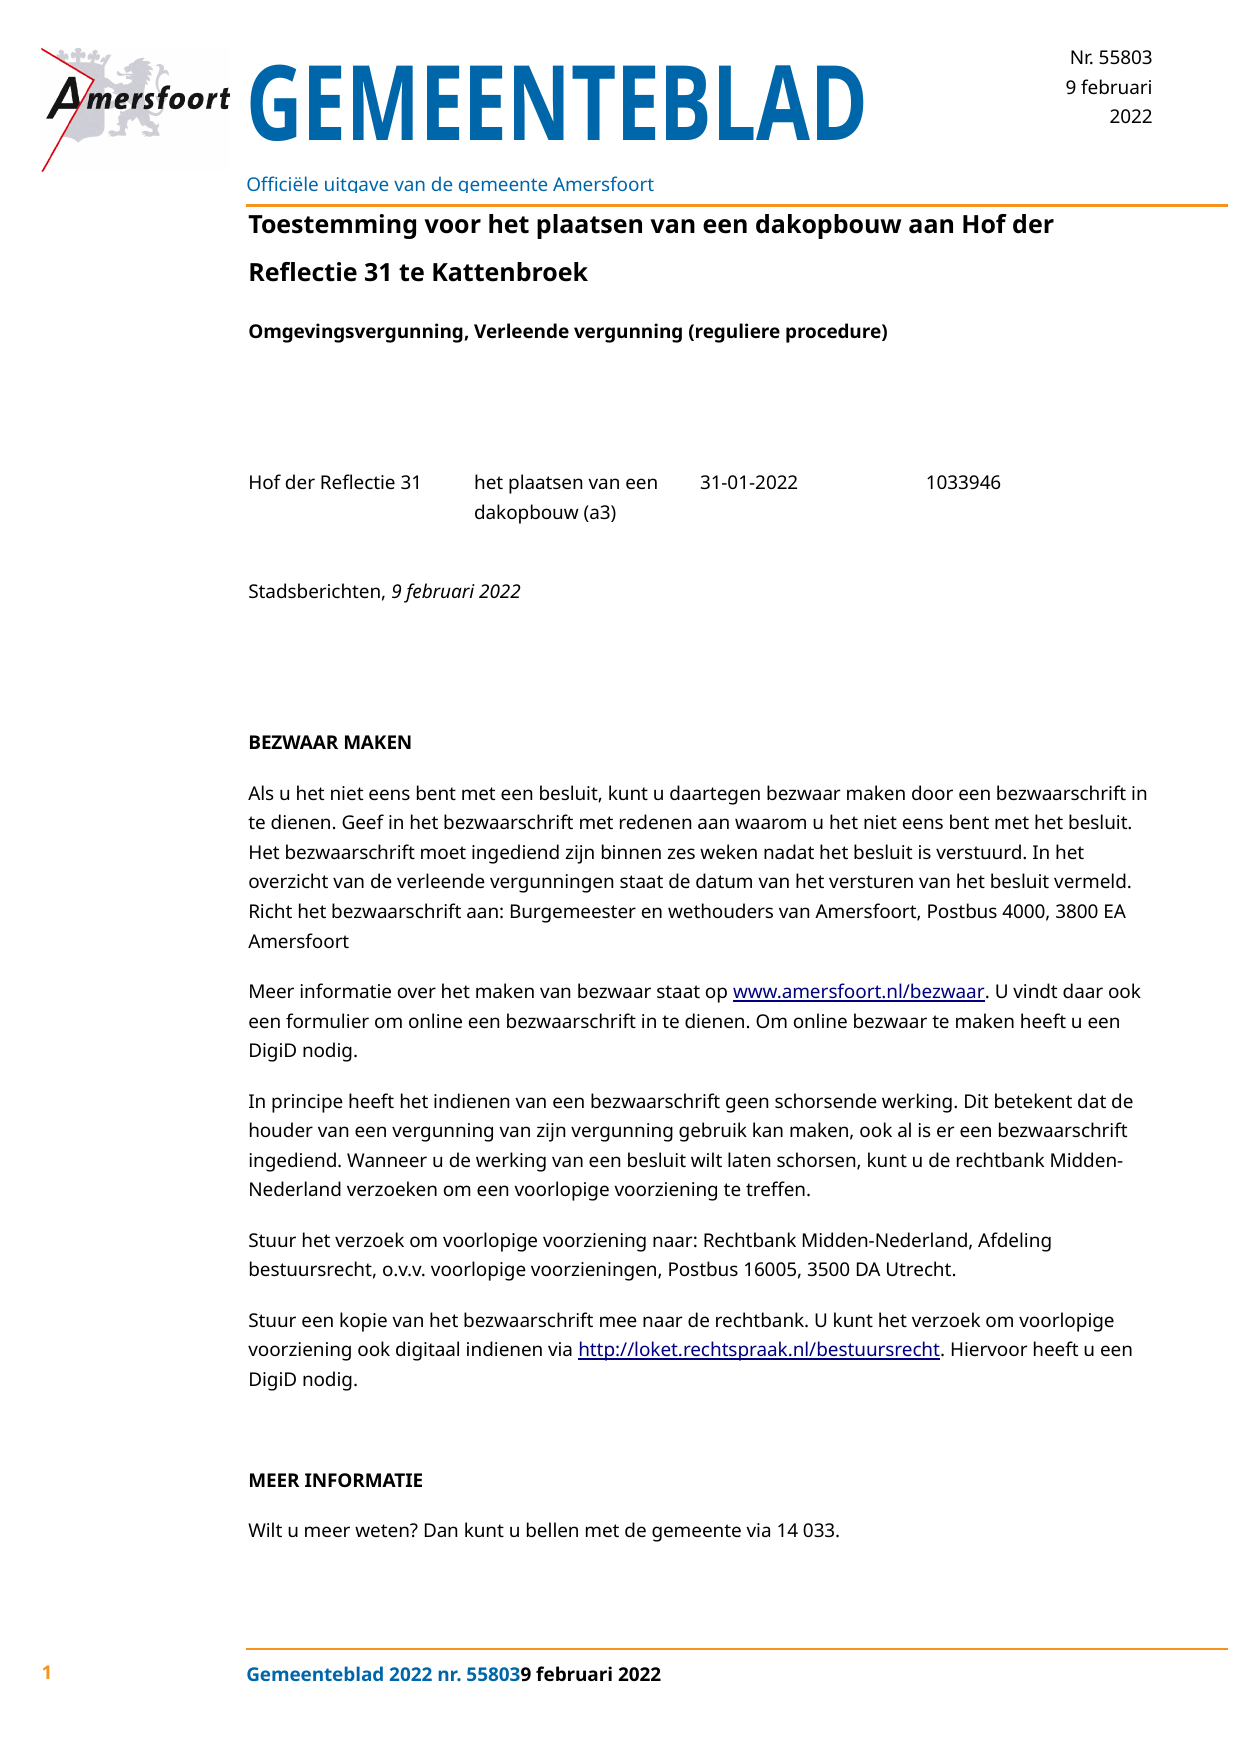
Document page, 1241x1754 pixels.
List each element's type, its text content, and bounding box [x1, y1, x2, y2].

text Stuur het verzoek om voorlopige voorziening naar: Rechtbank Midden-Nederland, Afdeling bestuursrecht, o.v.v. voorlopige voorzieningen, Postbus 16005, 3500 DA Utrecht. [248, 1227, 1152, 1282]
table_header 1033946 [926, 469, 1152, 524]
table_header het plaatsen van een dakopbouw (a3) [474, 469, 700, 524]
table_header Hof der Reflectie 31 [248, 469, 474, 524]
text Stuur een kopie van het bezwaarschrift mee naar de rechtbank. U kunt het verzoek om voorlopige voorziening ook digitaal indienen via http://loket.rechtspraak.nl/bestuursrecht. Hiervoor heeft u een DigiD nodig. [248, 1307, 1152, 1392]
text Als u het niet eens bent met een besluit, kunt u daartegen bezwaar maken door een bezwaarschrift in te dienen. Geef in het bezwaarschrift met redenen aan waarom u het niet eens bent met het besluit. Het bezwaarschrift moet ingediend zijn binnen zes weken nadat het besluit is verstuurd. In het overzicht van de verleende vergunningen staat de datum van het versturen van het besluit vermeld. Richt het bezwaarschrift aan: Burgemeester en wethouders van Amersfoort, Postbus 4000, 3800 EA Amersfoort [248, 780, 1152, 953]
text Omgevingsvergunning, Verleende vergunning (reguliere procedure) [248, 318, 1152, 344]
text MEER INFORMATIE [248, 1467, 1152, 1493]
picture [41, 47, 231, 172]
text Stadsberichten, 9 februari 2022 [248, 578, 1152, 604]
text BEZWAAR MAKEN [248, 729, 1152, 755]
text Meer informatie over het maken van bezwaar staat op www.amersfoort.nl/bezwaar. U vindt daar ook een formulier om online een bezwaarschrift in te dienen. Om online bezwaar te maken heeft u een DigiD nodig. [248, 978, 1152, 1063]
text Toestemming voor het plaatsen van een dakopbouw aan Hof der Reflectie 31 te Kattenbroek [248, 207, 1152, 288]
text Wilt u meer weten? Dan kunt u bellen met de gemeente via 14 033. [248, 1517, 1152, 1543]
text In principe heeft het indienen van een bezwaarschrift geen schorsende werking. Dit betekent dat de houder van een vergunning van zijn vergunning gebruik kan maken, ook al is er een bezwaarschrift ingediend. Wanneer u de werking van een besluit wilt laten schorsen, kunt u de rechtbank Midden-Nederland verzoeken om een voorlopige voorziening te treffen. [248, 1088, 1152, 1202]
table_header 31-01-2022 [700, 469, 926, 524]
